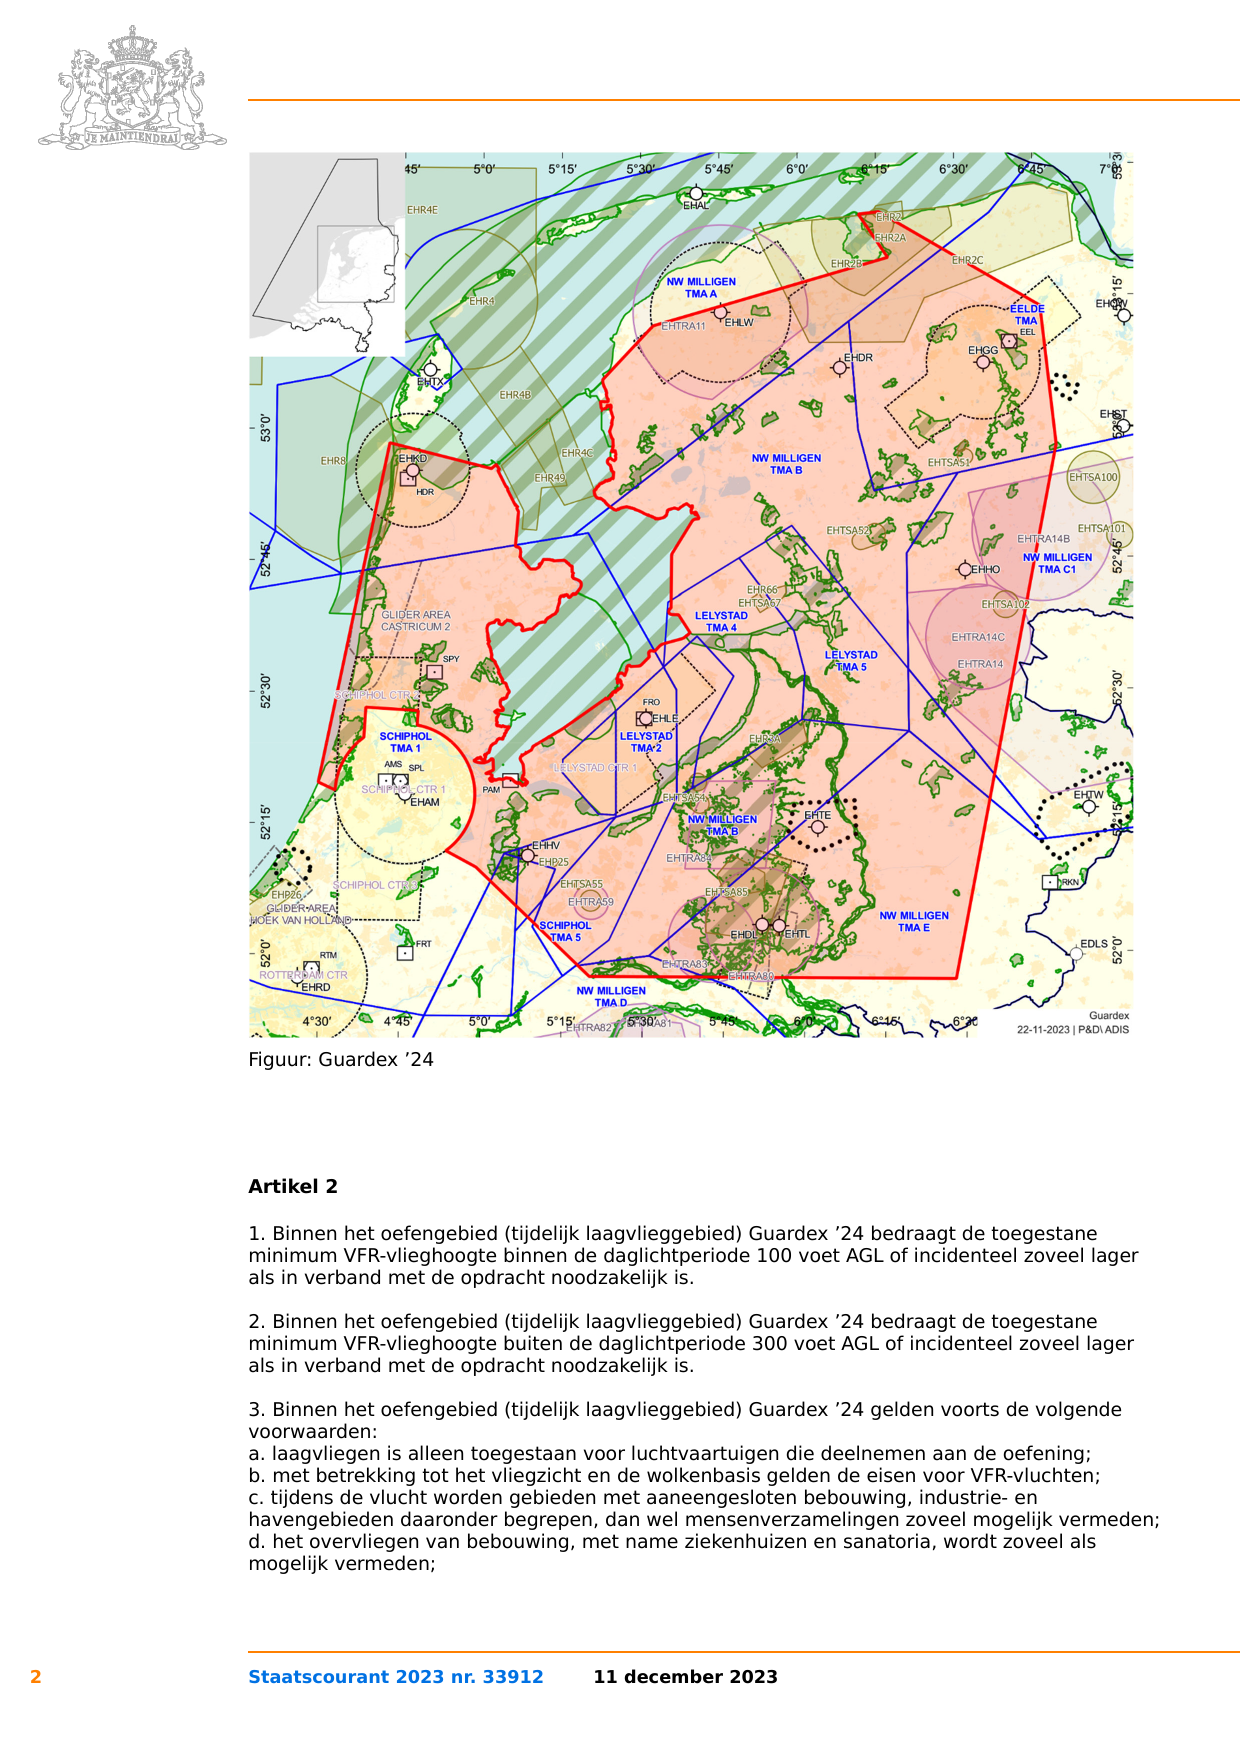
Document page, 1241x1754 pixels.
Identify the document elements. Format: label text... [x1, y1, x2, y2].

text Figuur: Guardex ’24 [248, 1049, 1134, 1071]
subtitle Artikel 2 [248, 1176, 1163, 1198]
picture [38, 25, 227, 150]
text d. het overvliegen van bebouwing, met name ziekenhuizen en sanatoria, wordt zoveel als mogelijk vermeden; [248, 1531, 1163, 1575]
text a. laagvliegen is alleen toegestaan voor luchtvaartuigen die deelnemen aan de oefening; [248, 1443, 1163, 1465]
text 3. Binnen het oefengebied (tijdelijk laagvlieggebied) Guardex ’24 gelden voorts de volgende voorwaarden: [248, 1399, 1163, 1443]
text b. met betrekking tot het vliegzicht en de wolkenbasis gelden de eisen voor VFR-vluchten; [248, 1465, 1163, 1487]
picture [248, 151, 1134, 1038]
text 2. Binnen het oefengebied (tijdelijk laagvlieggebied) Guardex ’24 bedraagt de toegestane minimum VFR-vlieghoogte buiten de daglichtperiode 300 voet AGL of incidenteel zoveel lager als in verband met de opdracht noodzakelijk is. [248, 1311, 1163, 1377]
text c. tijdens de vlucht worden gebieden met aaneengesloten bebouwing, industrie- en havengebieden daaronder begrepen, dan wel mensenverzamelingen zoveel mogelijk vermeden; [248, 1487, 1163, 1531]
text 1. Binnen het oefengebied (tijdelijk laagvlieggebied) Guardex ’24 bedraagt de toegestane minimum VFR-vlieghoogte binnen de daglichtperiode 100 voet AGL of incidenteel zoveel lager als in verband met de opdracht noodzakelijk is. [248, 1223, 1163, 1289]
